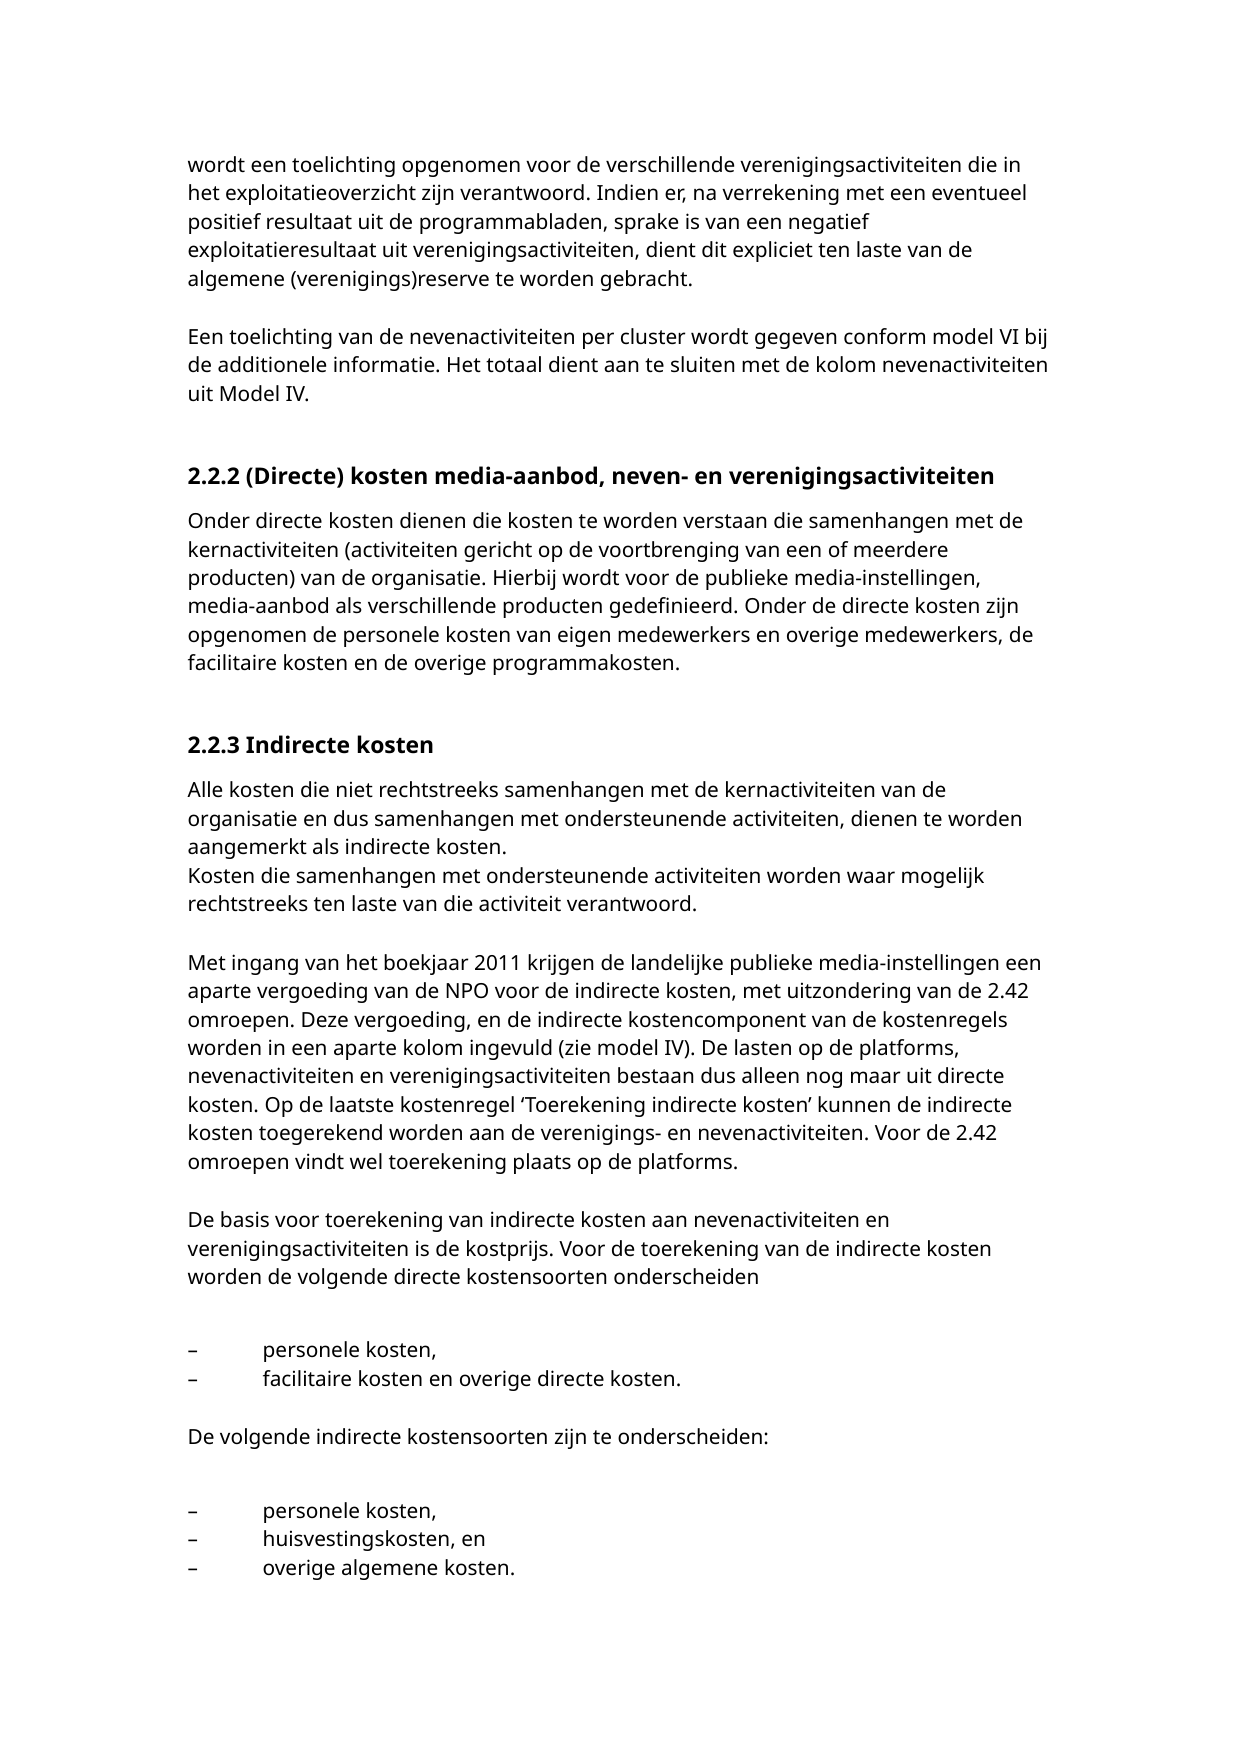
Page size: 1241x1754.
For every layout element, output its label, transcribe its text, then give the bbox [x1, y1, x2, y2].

list facilitaire kosten en overige directe kosten. [187, 1364, 1053, 1392]
list personele kosten, [187, 1496, 1053, 1524]
text De basis voor toerekening van indirecte kosten aan nevenactiviteiten en verenigingsactiviteiten is de kostprijs. Voor de toerekening van de indirecte kosten worden de volgende directe kostensoorten onderscheiden [187, 1205, 1053, 1291]
text Alle kosten die niet rechtstreeks samenhangen met de kernactiviteiten van de organisatie en dus samenhangen met ondersteunende activiteiten, dienen te worden aangemerkt als indirecte kosten. [187, 776, 1053, 861]
text De volgende indirecte kostensoorten zijn te onderscheiden: [187, 1422, 1053, 1451]
text wordt een toelichting opgenomen voor de verschillende verenigingsactiviteiten die in het exploitatieoverzicht zijn verantwoord. Indien er, na verrekening met een eventueel positief resultaat uit de programmabladen, sprake is van een negatief exploitatieresultaat uit verenigingsactiviteiten, dient dit expliciet ten laste van de algemene (verenigings)reserve te worden gebracht. [187, 150, 1053, 292]
list overige algemene kosten. [187, 1553, 1053, 1581]
text Onder directe kosten dienen die kosten te worden verstaan die samenhangen met de kernactiviteiten (activiteiten gericht op de voortbrenging van een of meerdere producten) van de organisatie. Hierbij wordt voor de publieke media-instellingen, media-aanbod als verschillende producten gedefinieerd. Onder de directe kosten zijn opgenomen de personele kosten van eigen medewerkers en overige medewerkers, de facilitaire kosten en de overige programmakosten. [187, 506, 1053, 677]
subtitle 2.2.3 Indirecte kosten [187, 729, 1053, 761]
subtitle 2.2.2 (Directe) kosten media-aanbod, neven- en verenigingsactiviteiten [187, 460, 1053, 491]
text Kosten die samenhangen met ondersteunende activiteiten worden waar mogelijk rechtstreeks ten laste van die activiteit verantwoord. [187, 861, 1053, 918]
text Een toelichting van de nevenactiviteiten per cluster wordt gegeven conform model VI bij de additionele informatie. Het totaal dient aan te sluiten met de kolom nevenactiviteiten uit Model IV. [187, 322, 1053, 407]
list personele kosten, [187, 1336, 1053, 1364]
text Met ingang van het boekjaar 2011 krijgen de landelijke publieke media-instellingen een aparte vergoeding van de NPO voor de indirecte kosten, met uitzondering van de 2.42 omroepen. Deze vergoeding, en de indirecte kostencomponent van de kostenregels worden in een aparte kolom ingevuld (zie model IV). De lasten op de platforms, nevenactiviteiten en verenigingsactiviteiten bestaan dus alleen nog maar uit directe kosten. Op de laatste kostenregel ‘Toerekening indirecte kosten’ kunnen de indirecte kosten toegerekend worden aan de verenigings- en nevenactiviteiten. Voor de 2.42 omroepen vindt wel toerekening plaats op de platforms. [187, 948, 1053, 1175]
list huisvestingskosten, en [187, 1524, 1053, 1553]
